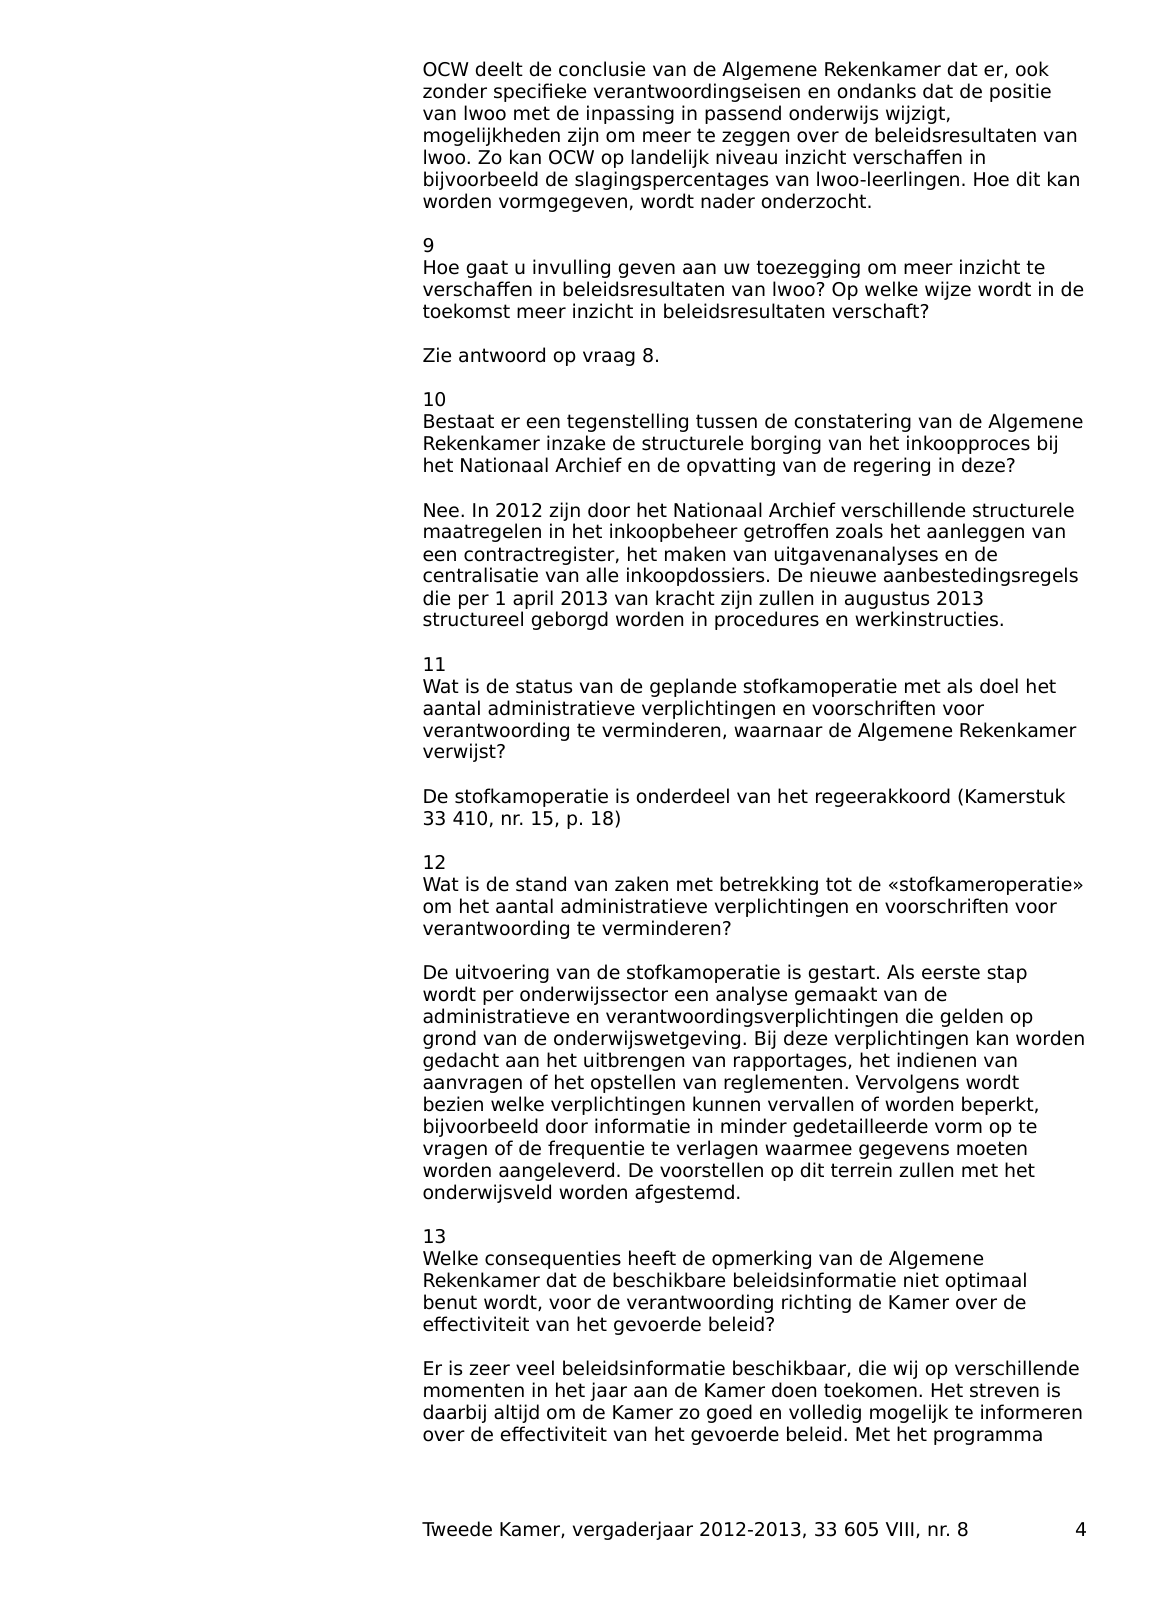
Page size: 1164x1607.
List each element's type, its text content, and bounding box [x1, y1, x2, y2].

text Nee. In 2012 zijn door het Nationaal Archief verschillende structurele maatregelen in het inkoopbeheer getroffen zoals het aanleggen van een contractregister, het maken van uitgavenanalyses en de centralisatie van alle inkoopdossiers. De nieuwe aanbestedingsregels die per 1 april 2013 van kracht zijn zullen in augustus 2013 structureel geborgd worden in procedures en werkinstructies. [422, 499, 1087, 631]
text 10 [422, 389, 1087, 411]
text Wat is de status van de geplande stofkamoperatie met als doel het aantal administratieve verplichtingen en voorschriften voor verantwoording te verminderen, waarnaar de Algemene Rekenkamer verwijst? [422, 676, 1087, 763]
text Bestaat er een tegenstelling tussen de constatering van de Algemene Rekenkamer inzake de structurele borging van het inkoopproces bij het Nationaal Archief en de opvatting van de regering in deze? [422, 411, 1087, 477]
text OCW deelt de conclusie van de Algemene Rekenkamer dat er, ook zonder specifieke verantwoordingseisen en ondanks dat de positie van lwoo met de inpassing in passend onderwijs wijzigt, mogelijkheden zijn om meer te zeggen over de beleidsresultaten van lwoo. Zo kan OCW op landelijk niveau inzicht verschaffen in bijvoorbeeld de slagingspercentages van lwoo-leerlingen. Hoe dit kan worden vormgegeven, wordt nader onderzocht. [422, 59, 1087, 213]
text Welke consequenties heeft de opmerking van de Algemene Rekenkamer dat de beschikbare beleidsinformatie niet optimaal benut wordt, voor de verantwoording richting de Kamer over de effectiviteit van het gevoerde beleid? [422, 1248, 1087, 1336]
text Hoe gaat u invulling geven aan uw toezegging om meer inzicht te verschaffen in beleidsresultaten van lwoo? Op welke wijze wordt in de toekomst meer inzicht in beleidsresultaten verschaft? [422, 257, 1087, 323]
text 9 [422, 235, 1087, 257]
text 12 [422, 852, 1087, 874]
text 13 [422, 1226, 1087, 1248]
text Er is zeer veel beleidsinformatie beschikbaar, die wij op verschillende momenten in het jaar aan de Kamer doen toekomen. Het streven is daarbij altijd om de Kamer zo goed en volledig mogelijk te informeren over de effectiviteit van het gevoerde beleid. Met het programma [422, 1358, 1087, 1446]
text De stofkamoperatie is onderdeel van het regeerakkoord (Kamerstuk 33 410, nr. 15, p. 18) [422, 786, 1087, 829]
text Wat is de stand van zaken met betrekking tot de «stofkameroperatie» om het aantal administratieve verplichtingen en voorschriften voor verantwoording te verminderen? [422, 874, 1087, 940]
text 11 [422, 653, 1087, 676]
text Zie antwoord op vraag 8. [422, 345, 1087, 367]
text De uitvoering van de stofkamoperatie is gestart. Als eerste stap wordt per onderwijssector een analyse gemaakt van de administratieve en verantwoordingsverplichtingen die gelden op grond van de onderwijswetgeving. Bij deze verplichtingen kan worden gedacht aan het uitbrengen van rapportages, het indienen van aanvragen of het opstellen van reglementen. Vervolgens wordt bezien welke verplichtingen kunnen vervallen of worden beperkt, bijvoorbeeld door informatie in minder gedetailleerde vorm op te vragen of de frequentie te verlagen waarmee gegevens moeten worden aangeleverd. De voorstellen op dit terrein zullen met het onderwijsveld worden afgestemd. [422, 962, 1087, 1204]
